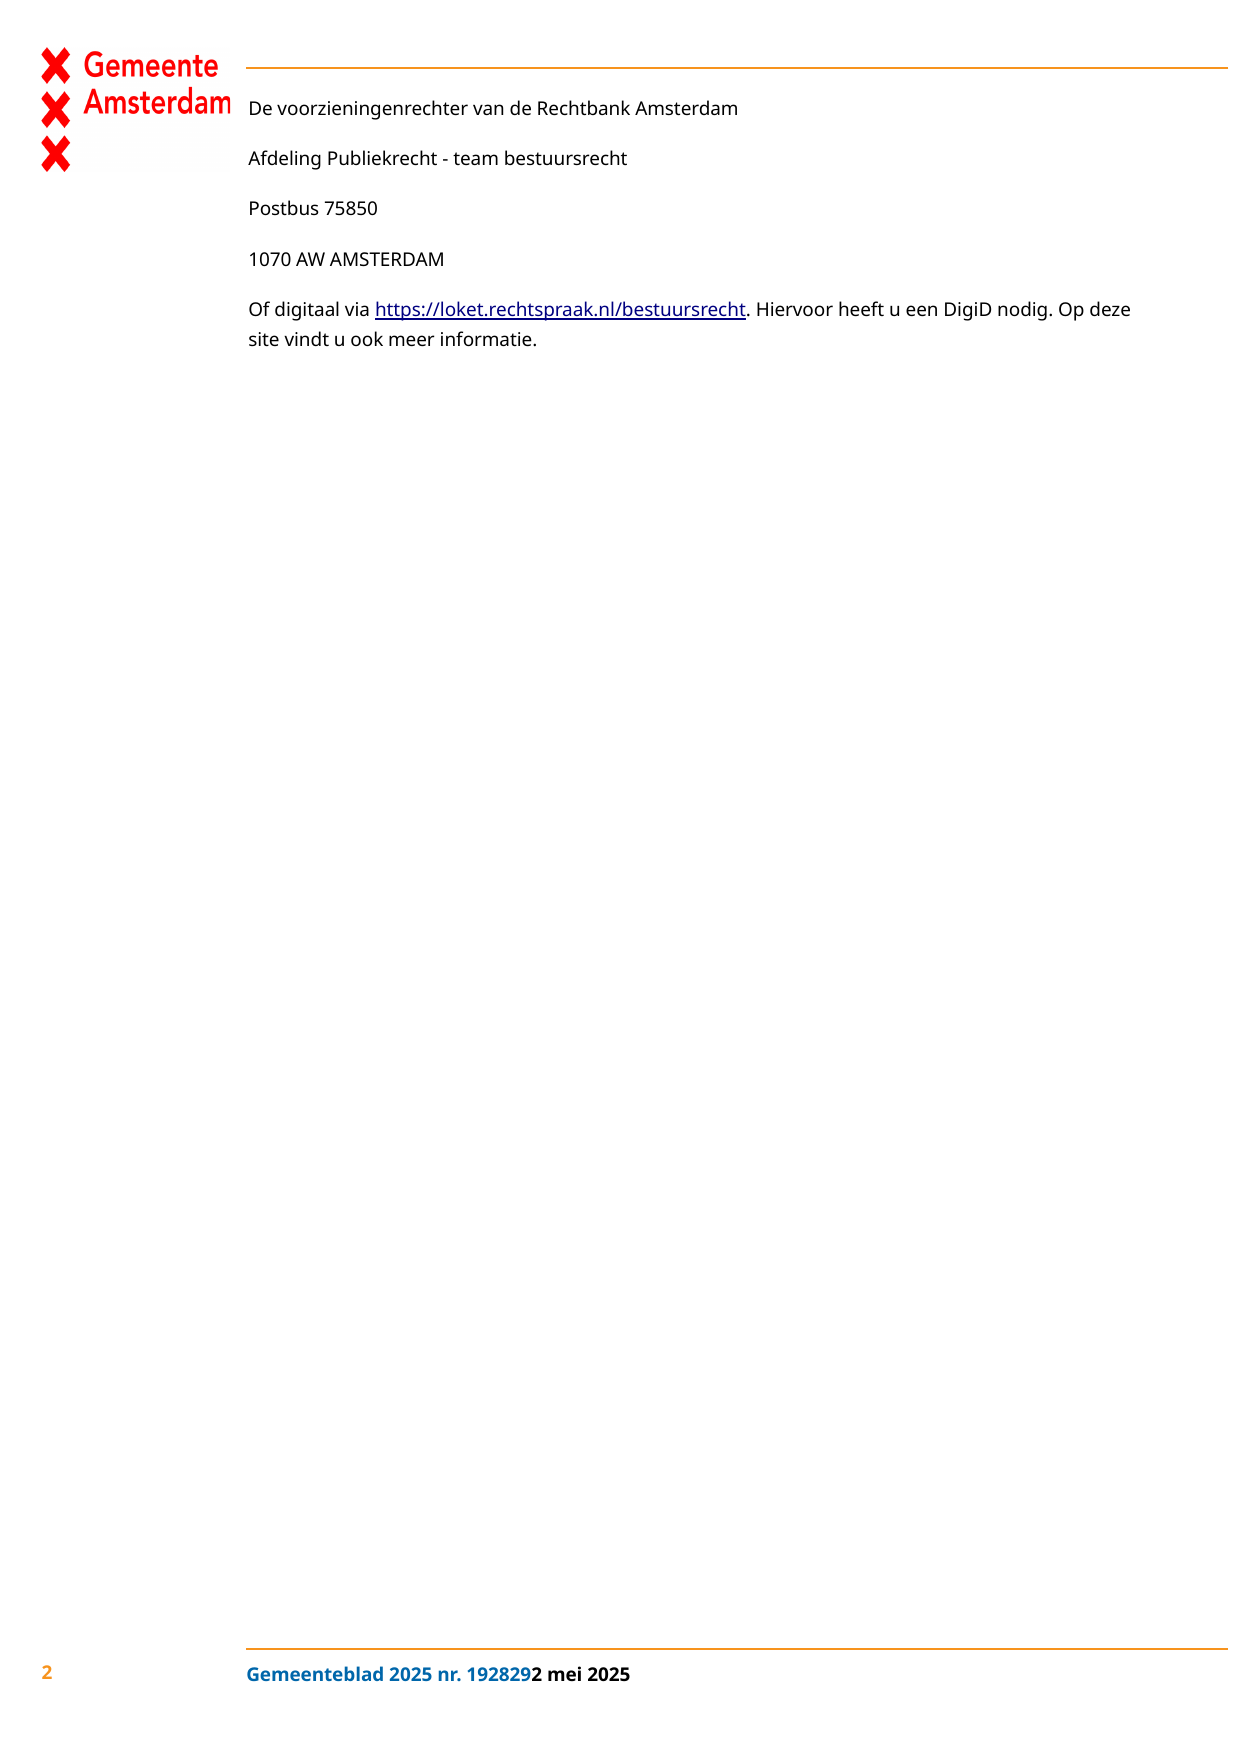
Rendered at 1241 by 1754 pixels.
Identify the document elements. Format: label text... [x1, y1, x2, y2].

text Of digitaal via https://loket.rechtspraak.nl/bestuursrecht. Hiervoor heeft u een DigiD nodig. Op deze site vindt u ook meer informatie. [248, 296, 1152, 352]
text De voorzieningenrechter van de Rechtbank Amsterdam [248, 95, 1152, 121]
text Afdeling Publiekrecht - team bestuursrecht [248, 145, 1152, 171]
picture [41, 47, 231, 172]
text Postbus 75850 [248, 196, 1152, 221]
text 1070 AW AMSTERDAM [248, 246, 1152, 272]
